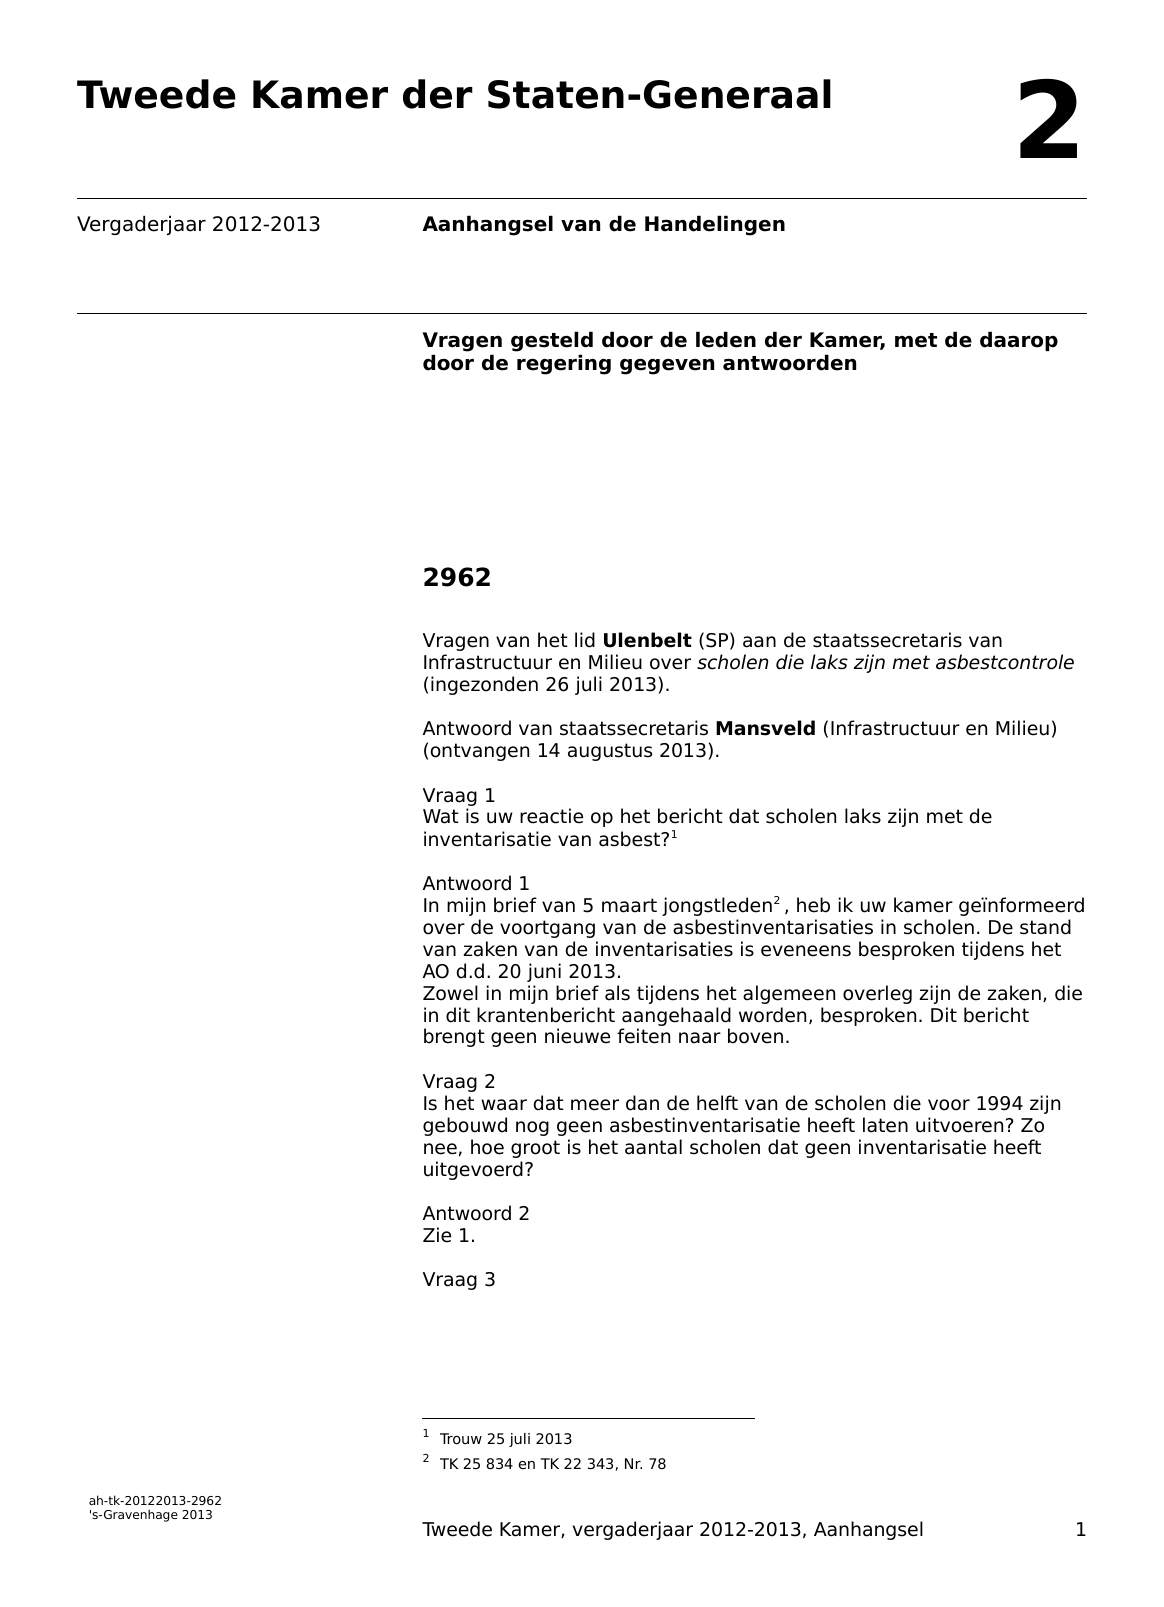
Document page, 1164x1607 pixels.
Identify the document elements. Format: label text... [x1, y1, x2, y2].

text Wat is uw reactie op het bericht dat scholen laks zijn met de inventarisatie van asbest? [422, 806, 1087, 850]
text Vragen van het lid Ulenbelt (SP) aan de staatssecretaris van Infrastructuur en Milieu over scholen die laks zijn met asbestcontrole (ingezonden 26 juli 2013). [422, 630, 1087, 696]
text Zowel in mijn brief als tijdens het algemeen overleg zijn de zaken, die in dit krantenbericht aangehaald worden, besproken. Dit bericht brengt geen nieuwe feiten naar boven. [422, 982, 1087, 1048]
text TK 25 834 en TK 22 343, Nr. 78 [422, 1452, 1087, 1474]
text 2962 [422, 563, 1087, 592]
text Antwoord van staatssecretaris Mansveld (Infrastructuur en Milieu) (ontvangen 14 augustus 2013). [422, 718, 1087, 762]
text 's-Gravenhage 2013 [88, 1508, 323, 1522]
text ah-tk-20122013-2962 [88, 1494, 323, 1508]
text Is het waar dat meer dan de helft van de scholen die voor 1994 zijn gebouwd nog geen asbestinventarisatie heeft laten uitvoeren? Zo nee, hoe groot is het aantal scholen dat geen inventarisatie heeft uitgevoerd? [422, 1093, 1087, 1181]
table_header Tweede Kamer der Staten-Generaal [77, 59, 886, 198]
text Zie 1. [422, 1225, 1087, 1247]
text Trouw 25 juli 2013 [422, 1427, 1087, 1449]
text Vraag 2 [422, 1071, 1087, 1093]
text Antwoord 2 [422, 1203, 1087, 1225]
text Vraag 1 [422, 784, 1087, 806]
table_cell Vragen gesteld door de leden der Kamer, met de daarop door de regering gegeven antwoorden [422, 314, 1087, 375]
text In mijn brief van 5 maart jongstleden, heb ik uw kamer geïnformeerd over de voortgang van de asbestinventarisaties in scholen. De stand van zaken van de inventarisaties is eveneens besproken tijdens het AO d.d. 20 juni 2013. [422, 894, 1087, 982]
text Antwoord 1 [422, 873, 1087, 894]
table_cell [77, 314, 422, 375]
table_cell Aanhangsel van de Handelingen [422, 199, 1087, 313]
text Vraag 3 [422, 1269, 1087, 1291]
table_cell Vergaderjaar 2012-2013 [77, 199, 422, 313]
table_header 2 [886, 59, 1087, 198]
